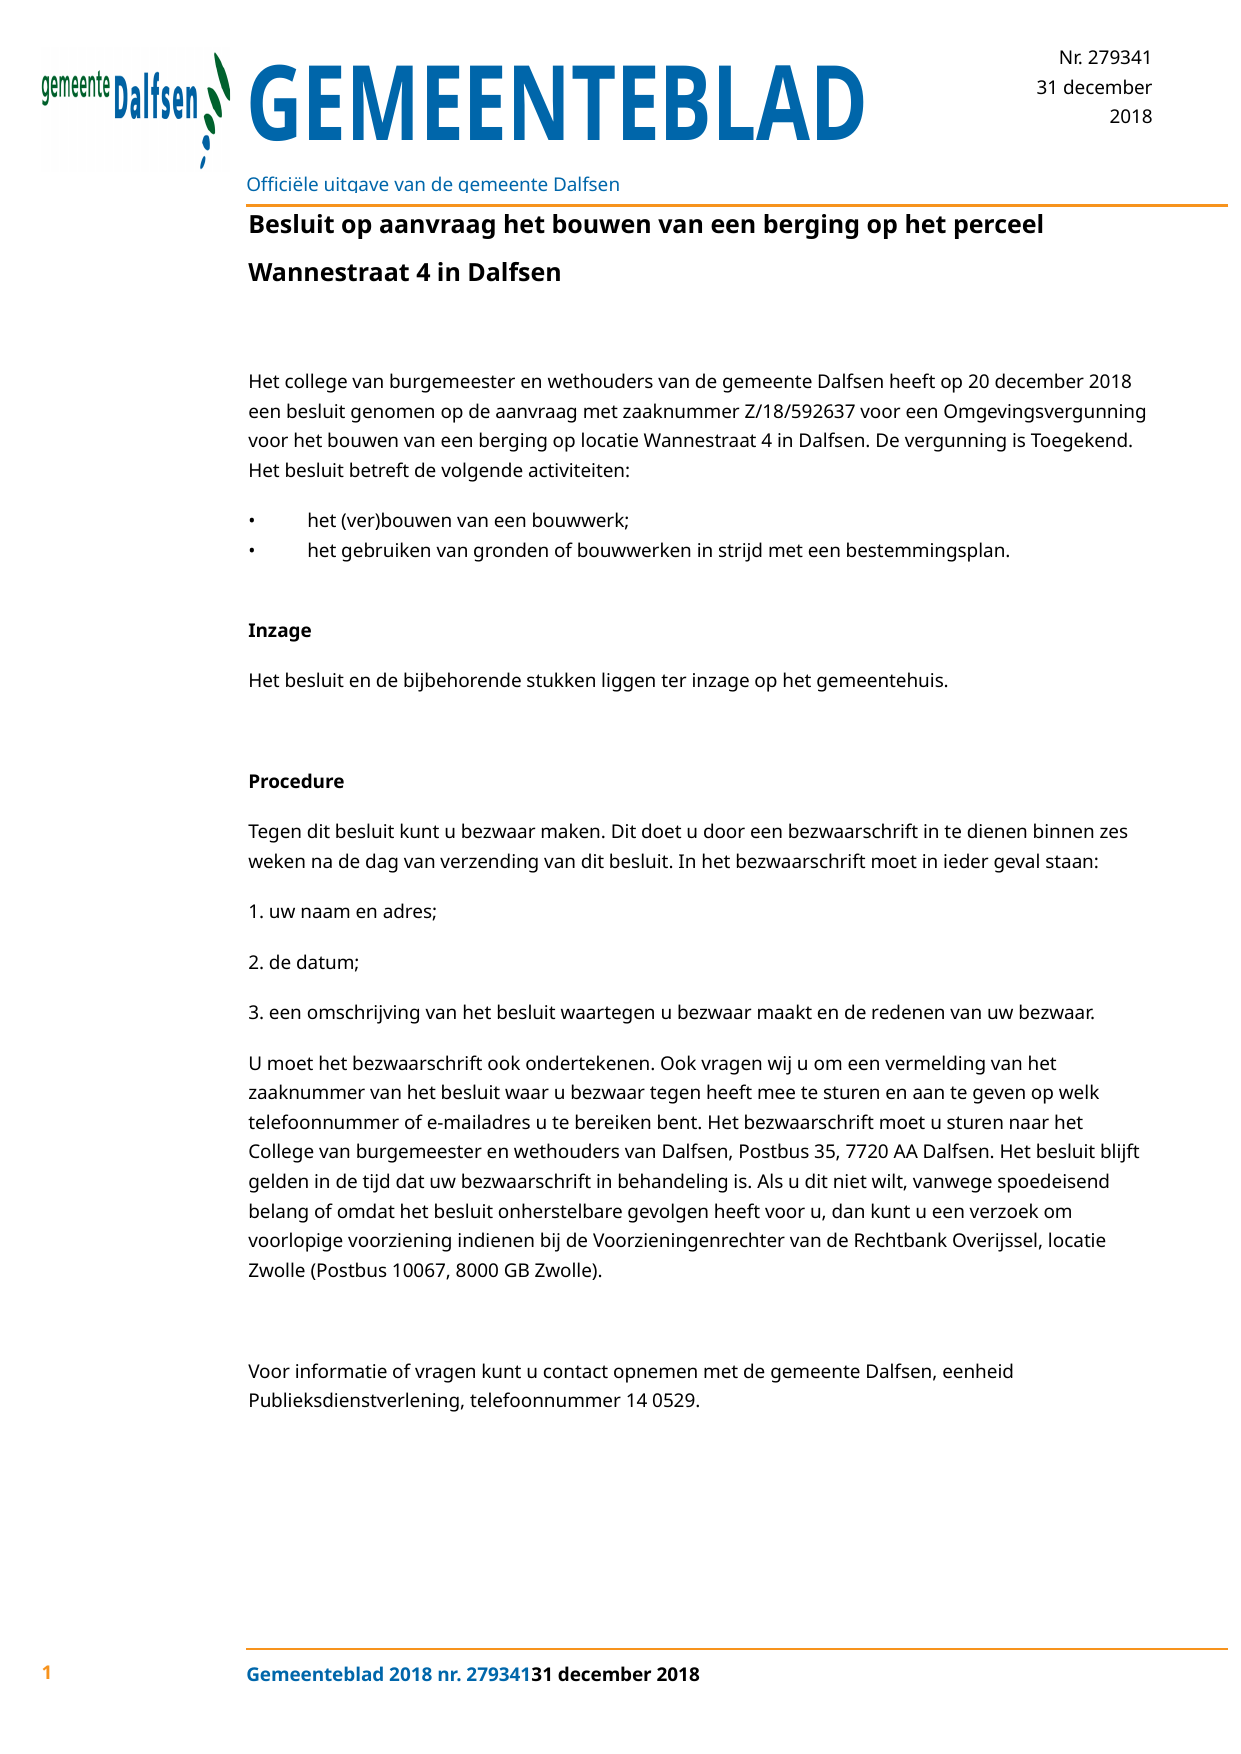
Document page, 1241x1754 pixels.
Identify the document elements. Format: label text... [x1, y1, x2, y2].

text 3. een omschrijving van het besluit waartegen u bezwaar maakt en de redenen van uw bezwaar. [248, 999, 1152, 1025]
text 2. de datum; [248, 949, 1152, 975]
text U moet het bezwaarschrift ook ondertekenen. Ook vragen wij u om een vermelding van het zaaknummer van het besluit waar u bezwaar tegen heeft mee te sturen en aan te geven op welk telefoonnummer of e-mailadres u te bereiken bent. Het bezwaarschrift moet u sturen naar het College van burgemeester en wethouders van Dalfsen, Postbus 35, 7720 AA Dalfsen. Het besluit blijft gelden in de tijd dat uw bezwaarschrift in behandeling is. Als u dit niet wilt, vanwege spoedeisend belang of omdat het besluit onherstelbare gevolgen heeft voor u, dan kunt u een verzoek om voorlopige voorziening indienen bij de Voorzieningenrechter van de Rechtbank Overijssel, locatie Zwolle (Postbus 10067, 8000 GB Zwolle). [248, 1050, 1152, 1283]
text Inzage [248, 617, 1152, 643]
text 1. uw naam en adres; [248, 899, 1152, 924]
picture [41, 47, 231, 172]
text Procedure [248, 768, 1152, 794]
list het (ver)bouwen van een bouwwerk; [248, 507, 1152, 533]
text Besluit op aanvraag het bouwen van een berging op het perceel Wannestraat 4 in Dalfsen [248, 207, 1152, 288]
text Tegen dit besluit kunt u bezwaar maken. Dit doet u door een bezwaarschrift in te dienen binnen zes weken na de dag van verzending van dit besluit. In het bezwaarschrift moet in ieder geval staan: [248, 819, 1152, 874]
text Het besluit en de bijbehorende stukken liggen ter inzage op het gemeentehuis. [248, 667, 1152, 693]
list het gebruiken van gronden of bouwwerken in strijd met een bestemmingsplan. [248, 537, 1152, 563]
text Het college van burgemeester en wethouders van de gemeente Dalfsen heeft op 20 december 2018 een besluit genomen op de aanvraag met zaaknummer Z/18/592637 voor een Omgevingsvergunning voor het bouwen van een berging op locatie Wannestraat 4 in Dalfsen. De vergunning is Toegekend. Het besluit betreft de volgende activiteiten: [248, 368, 1152, 483]
text Voor informatie of vragen kunt u contact opnemen met de gemeente Dalfsen, eenheid Publieksdienstverlening, telefoonnummer 14 0529. [248, 1358, 1152, 1413]
